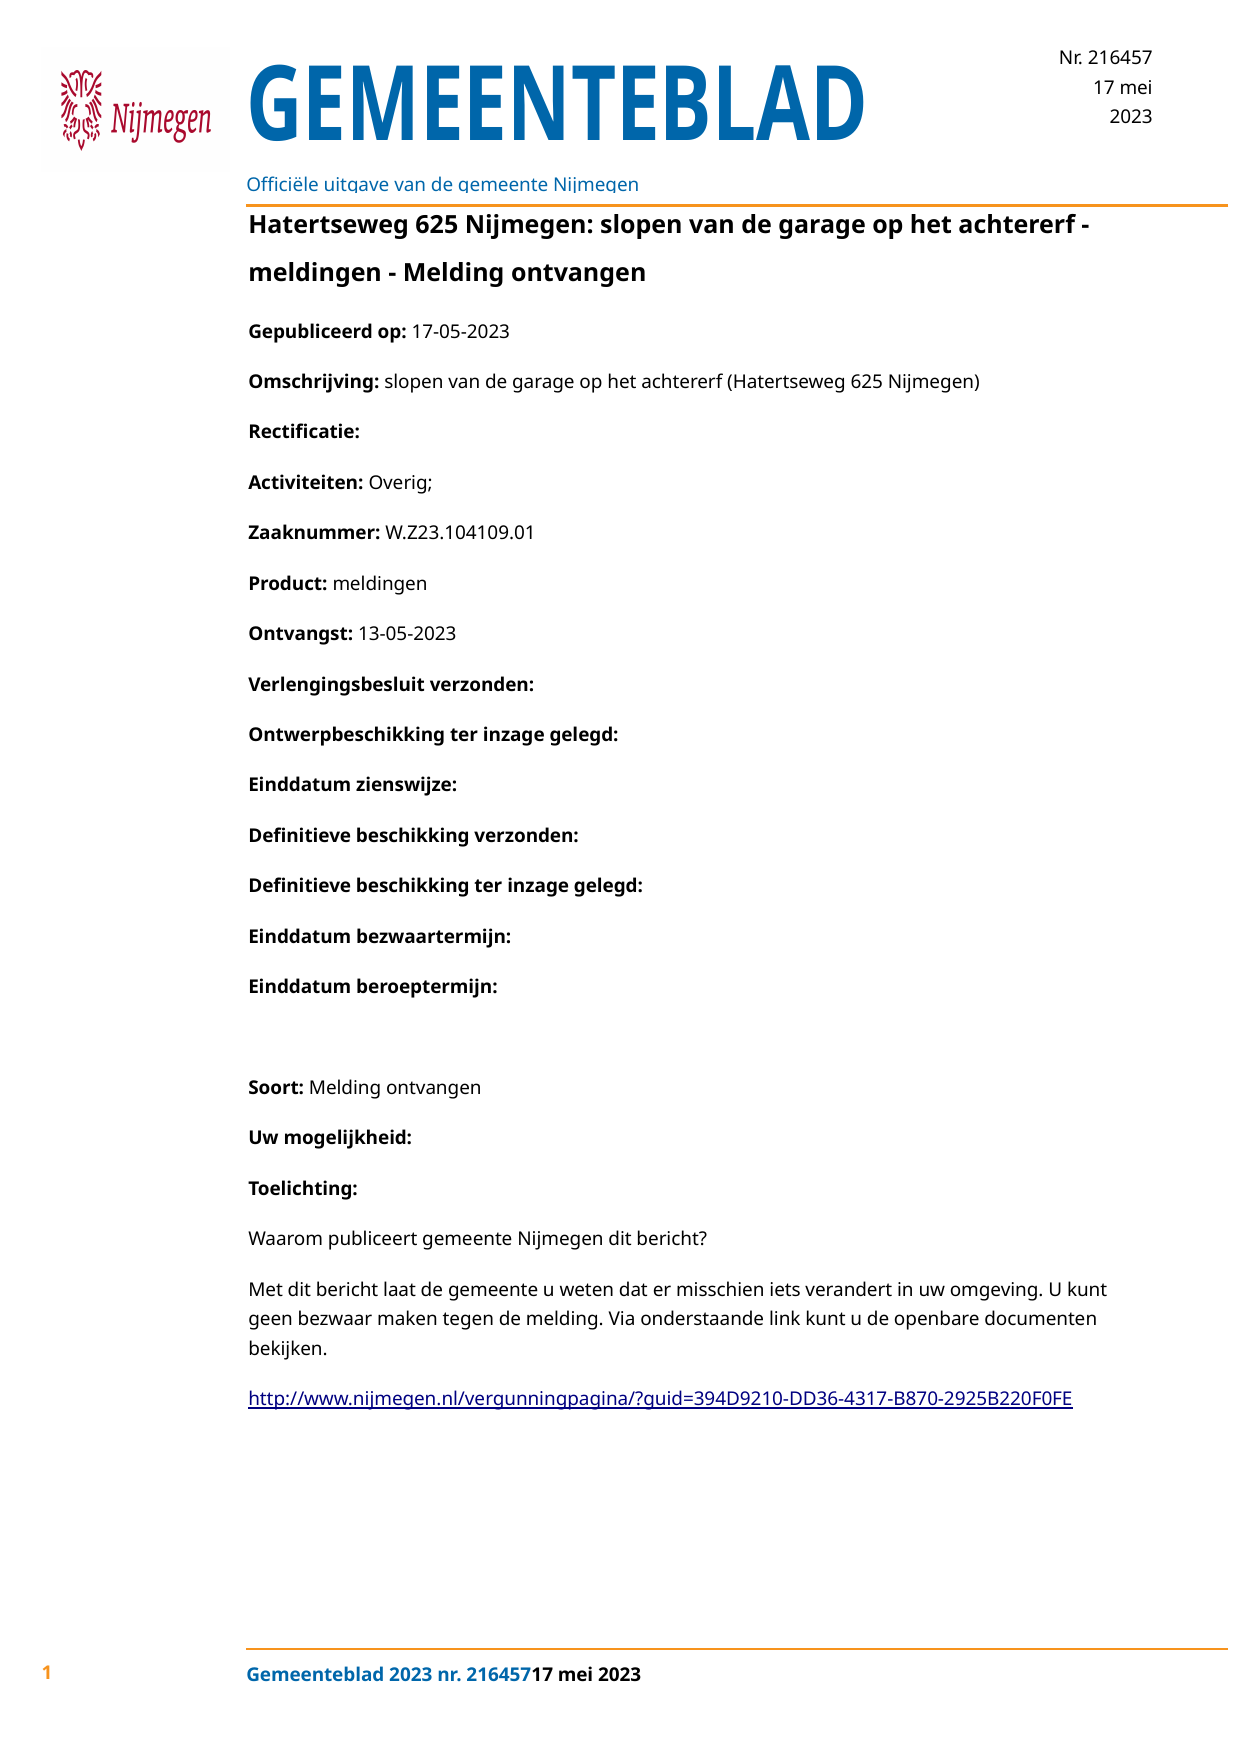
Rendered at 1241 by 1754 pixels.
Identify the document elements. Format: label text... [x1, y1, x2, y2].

text http://www.nijmegen.nl/vergunningpagina/?guid=394D9210-DD36-4317-B870-2925B220F0FE [248, 1385, 1152, 1411]
text Einddatum zienswijze: [248, 772, 1152, 797]
text Gepubliceerd op: 17-05-2023 [248, 318, 1152, 344]
text Omschrijving: slopen van de garage op het achtererf (Hatertseweg 625 Nijmegen) [248, 368, 1152, 394]
text Definitieve beschikking verzonden: [248, 822, 1152, 848]
text Waarom publiceert gemeente Nijmegen dit bericht? [248, 1225, 1152, 1251]
text Soort: Melding ontvangen [248, 1074, 1152, 1100]
text Definitieve beschikking ter inzage gelegd: [248, 872, 1152, 898]
text Met dit bericht laat de gemeente u weten dat er misschien iets verandert in uw omgeving. U kunt geen bezwaar maken tegen de melding. Via onderstaande link kunt u de openbare documenten bekijken. [248, 1276, 1152, 1361]
text Product: meldingen [248, 570, 1152, 596]
text Uw mogelijkheid: [248, 1124, 1152, 1150]
text Hatertseweg 625 Nijmegen: slopen van de garage op het achtererf - meldingen - Melding ontvangen [248, 207, 1152, 288]
text Ontwerpbeschikking ter inzage gelegd: [248, 721, 1152, 747]
text Verlengingsbesluit verzonden: [248, 671, 1152, 697]
text Toelichting: [248, 1175, 1152, 1201]
text Zaaknummer: W.Z23.104109.01 [248, 519, 1152, 545]
picture [41, 47, 231, 172]
text Einddatum bezwaartermijn: [248, 923, 1152, 949]
text Einddatum beroeptermijn: [248, 973, 1152, 999]
text Ontvangst: 13-05-2023 [248, 620, 1152, 646]
text Rectificatie: [248, 419, 1152, 444]
text Activiteiten: Overig; [248, 469, 1152, 495]
